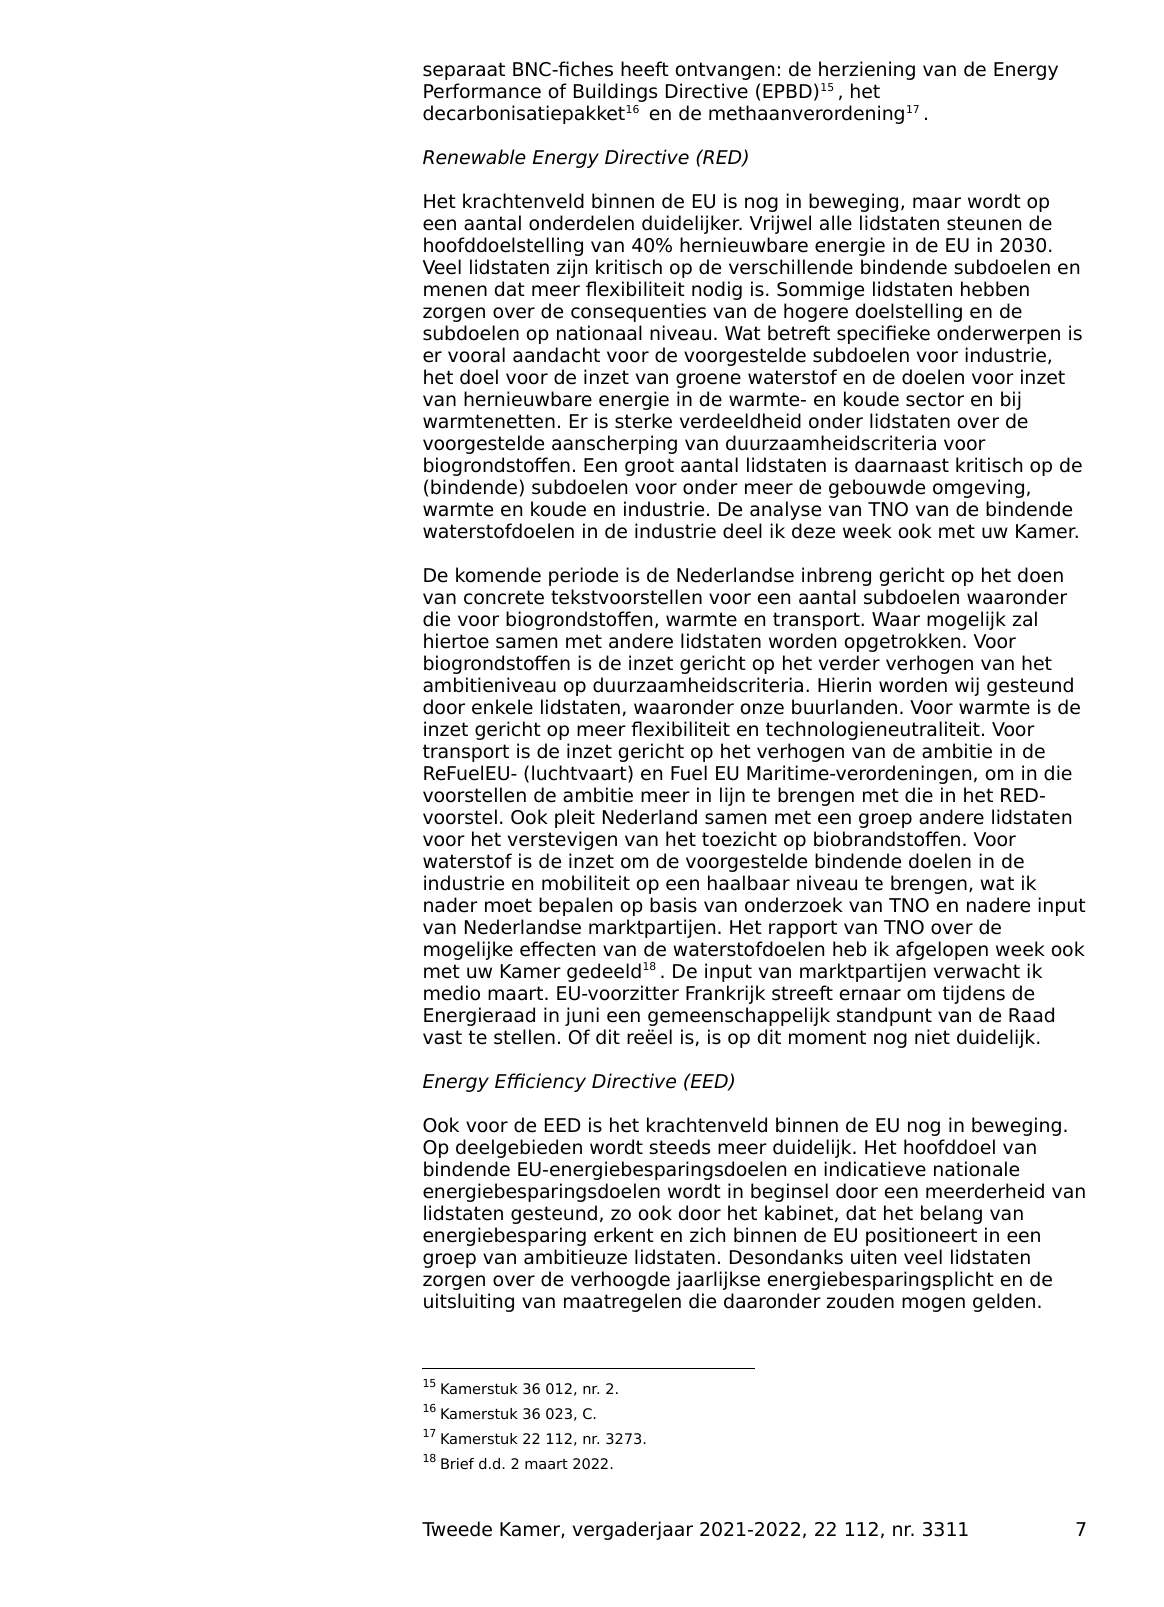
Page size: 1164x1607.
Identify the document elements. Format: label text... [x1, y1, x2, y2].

text separaat BNC-fiches heeft ontvangen: de herziening van de Energy Performance of Buildings Directive (EPBD), het decarbonisatiepakket en de methaanverordening. [422, 59, 1087, 125]
text Brief d.d. 2 maart 2022. [422, 1452, 1087, 1474]
subtitle Renewable Energy Directive (RED) [422, 147, 1087, 169]
text De komende periode is de Nederlandse inbreng gericht op het doen van concrete tekstvoorstellen voor een aantal subdoelen waaronder die voor biogrondstoffen, warmte en transport. Waar mogelijk zal hiertoe samen met andere lidstaten worden opgetrokken. Voor biogrondstoffen is de inzet gericht op het verder verhogen van het ambitieniveau op duurzaamheidscriteria. Hierin worden wij gesteund door enkele lidstaten, waaronder onze buurlanden. Voor warmte is de inzet gericht op meer flexibiliteit en technologieneutraliteit. Voor transport is de inzet gericht op het verhogen van de ambitie in de ReFuelEU- (luchtvaart) en Fuel EU Maritime-verordeningen, om in die voorstellen de ambitie meer in lijn te brengen met die in het RED-voorstel. Ook pleit Nederland samen met een groep andere lidstaten voor het verstevigen van het toezicht op biobrandstoffen. Voor waterstof is de inzet om de voorgestelde bindende doelen in de industrie en mobiliteit op een haalbaar niveau te brengen, wat ik nader moet bepalen op basis van onderzoek van TNO en nadere input van Nederlandse marktpartijen. Het rapport van TNO over de mogelijke effecten van de waterstofdoelen heb ik afgelopen week ook met uw Kamer gedeeld. De input van marktpartijen verwacht ik medio maart. EU-voorzitter Frankrijk streeft ernaar om tijdens de Energieraad in juni een gemeenschappelijk standpunt van de Raad vast te stellen. Of dit reëel is, is op dit moment nog niet duidelijk. [422, 565, 1087, 1049]
text Het krachtenveld binnen de EU is nog in beweging, maar wordt op een aantal onderdelen duidelijker. Vrijwel alle lidstaten steunen de hoofddoelstelling van 40% hernieuwbare energie in de EU in 2030. Veel lidstaten zijn kritisch op de verschillende bindende subdoelen en menen dat meer flexibiliteit nodig is. Sommige lidstaten hebben zorgen over de consequenties van de hogere doelstelling en de subdoelen op nationaal niveau. Wat betreft specifieke onderwerpen is er vooral aandacht voor de voorgestelde subdoelen voor industrie, het doel voor de inzet van groene waterstof en de doelen voor inzet van hernieuwbare energie in de warmte- en koude sector en bij warmtenetten. Er is sterke verdeeldheid onder lidstaten over de voorgestelde aanscherping van duurzaamheidscriteria voor biogrondstoffen. Een groot aantal lidstaten is daarnaast kritisch op de (bindende) subdoelen voor onder meer de gebouwde omgeving, warmte en koude en industrie. De analyse van TNO van de bindende waterstofdoelen in de industrie deel ik deze week ook met uw Kamer. [422, 191, 1087, 543]
text Kamerstuk 22 112, nr. 3273. [422, 1427, 1087, 1449]
subtitle Energy Efficiency Directive (EED) [422, 1071, 1087, 1093]
text Kamerstuk 36 012, nr. 2. [422, 1377, 1087, 1399]
text Ook voor de EED is het krachtenveld binnen de EU nog in beweging. Op deelgebieden wordt steeds meer duidelijk. Het hoofddoel van bindende EU-energiebesparingsdoelen en indicatieve nationale energiebesparingsdoelen wordt in beginsel door een meerderheid van lidstaten gesteund, zo ook door het kabinet, dat het belang van energiebesparing erkent en zich binnen de EU positioneert in een groep van ambitieuze lidstaten. Desondanks uiten veel lidstaten zorgen over de verhoogde jaarlijkse energiebesparingsplicht en de uitsluiting van maatregelen die daaronder zouden mogen gelden. [422, 1115, 1087, 1313]
text Kamerstuk 36 023, C. [422, 1402, 1087, 1424]
